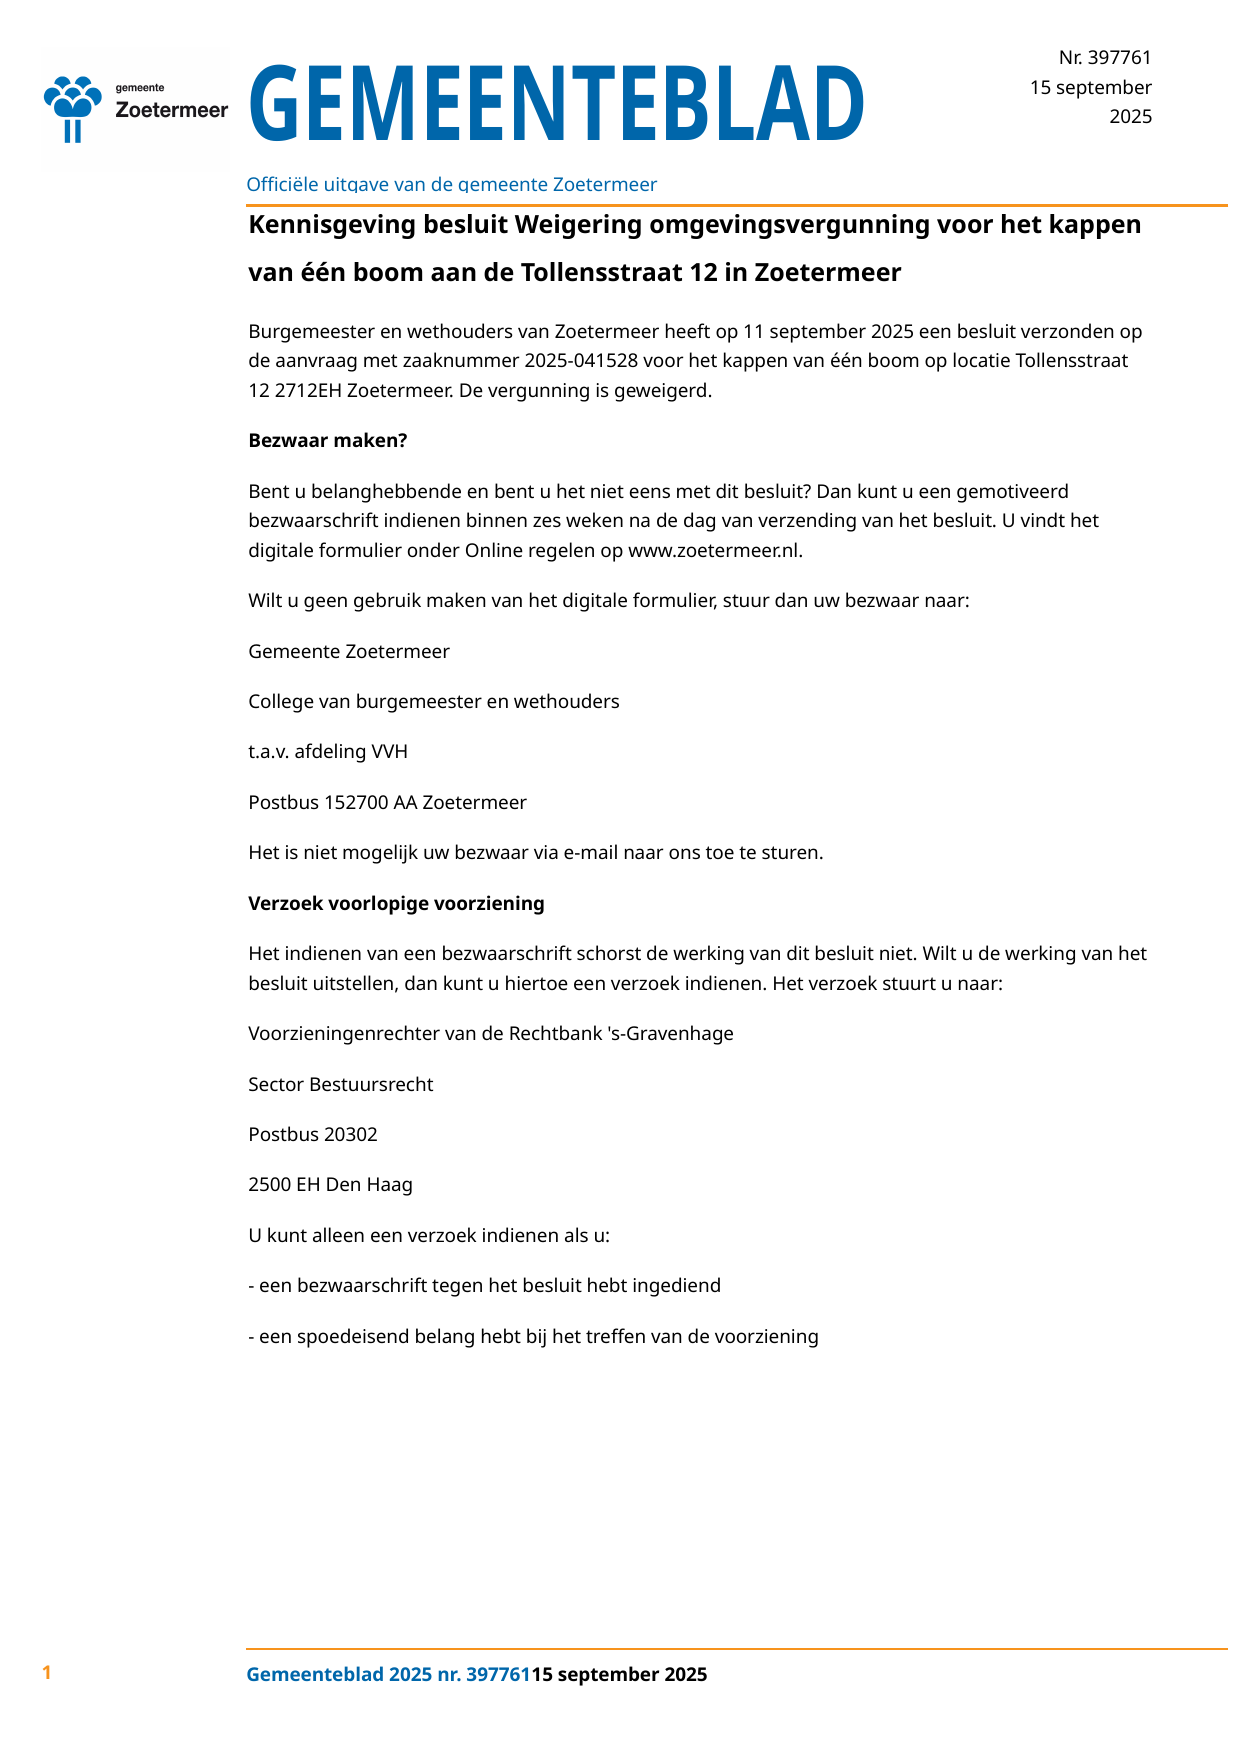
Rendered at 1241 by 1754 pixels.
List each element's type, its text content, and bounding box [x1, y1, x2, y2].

text Sector Bestuursrecht [248, 1071, 1152, 1097]
text Het indienen van een bezwaarschrift schorst de werking van dit besluit niet. Wilt u de werking van het besluit uitstellen, dan kunt u hiertoe een verzoek indienen. Het verzoek stuurt u naar: [248, 940, 1152, 996]
text Voorzieningenrechter van de Rechtbank 's-Gravenhage [248, 1020, 1152, 1046]
text Verzoek voorlopige voorziening [248, 890, 1152, 916]
text Burgemeester en wethouders van Zoetermeer heeft op 11 september 2025 een besluit verzonden op de aanvraag met zaaknummer 2025-041528 voor het kappen van één boom op locatie Tollensstraat 12 2712EH Zoetermeer. De vergunning is geweigerd. [248, 318, 1152, 403]
text Kennisgeving besluit Weigering omgevingsvergunning voor het kappen van één boom aan de Tollensstraat 12 in Zoetermeer [248, 207, 1152, 288]
text Postbus 20302 [248, 1121, 1152, 1147]
text Postbus 152700 AA Zoetermeer [248, 789, 1152, 815]
text 2500 EH Den Haag [248, 1172, 1152, 1197]
text Wilt u geen gebruik maken van het digitale formulier, stuur dan uw bezwaar naar: [248, 587, 1152, 613]
text Bezwaar maken? [248, 427, 1152, 453]
text - een spoedeisend belang hebt bij het treffen van de voorziening [248, 1323, 1152, 1349]
text - een bezwaarschrift tegen het besluit hebt ingediend [248, 1272, 1152, 1298]
text t.a.v. afdeling VVH [248, 739, 1152, 764]
text Gemeente Zoetermeer [248, 638, 1152, 664]
text College van burgemeester en wethouders [248, 688, 1152, 714]
text Bent u belanghebbende en bent u het niet eens met dit besluit? Dan kunt u een gemotiveerd bezwaarschrift indienen binnen zes weken na de dag van verzending van het besluit. U vindt het digitale formulier onder Online regelen op www.zoetermeer.nl. [248, 478, 1152, 563]
text U kunt alleen een verzoek indienen als u: [248, 1222, 1152, 1248]
text Het is niet mogelijk uw bezwaar via e-mail naar ons toe te sturen. [248, 839, 1152, 865]
picture [41, 47, 231, 172]
